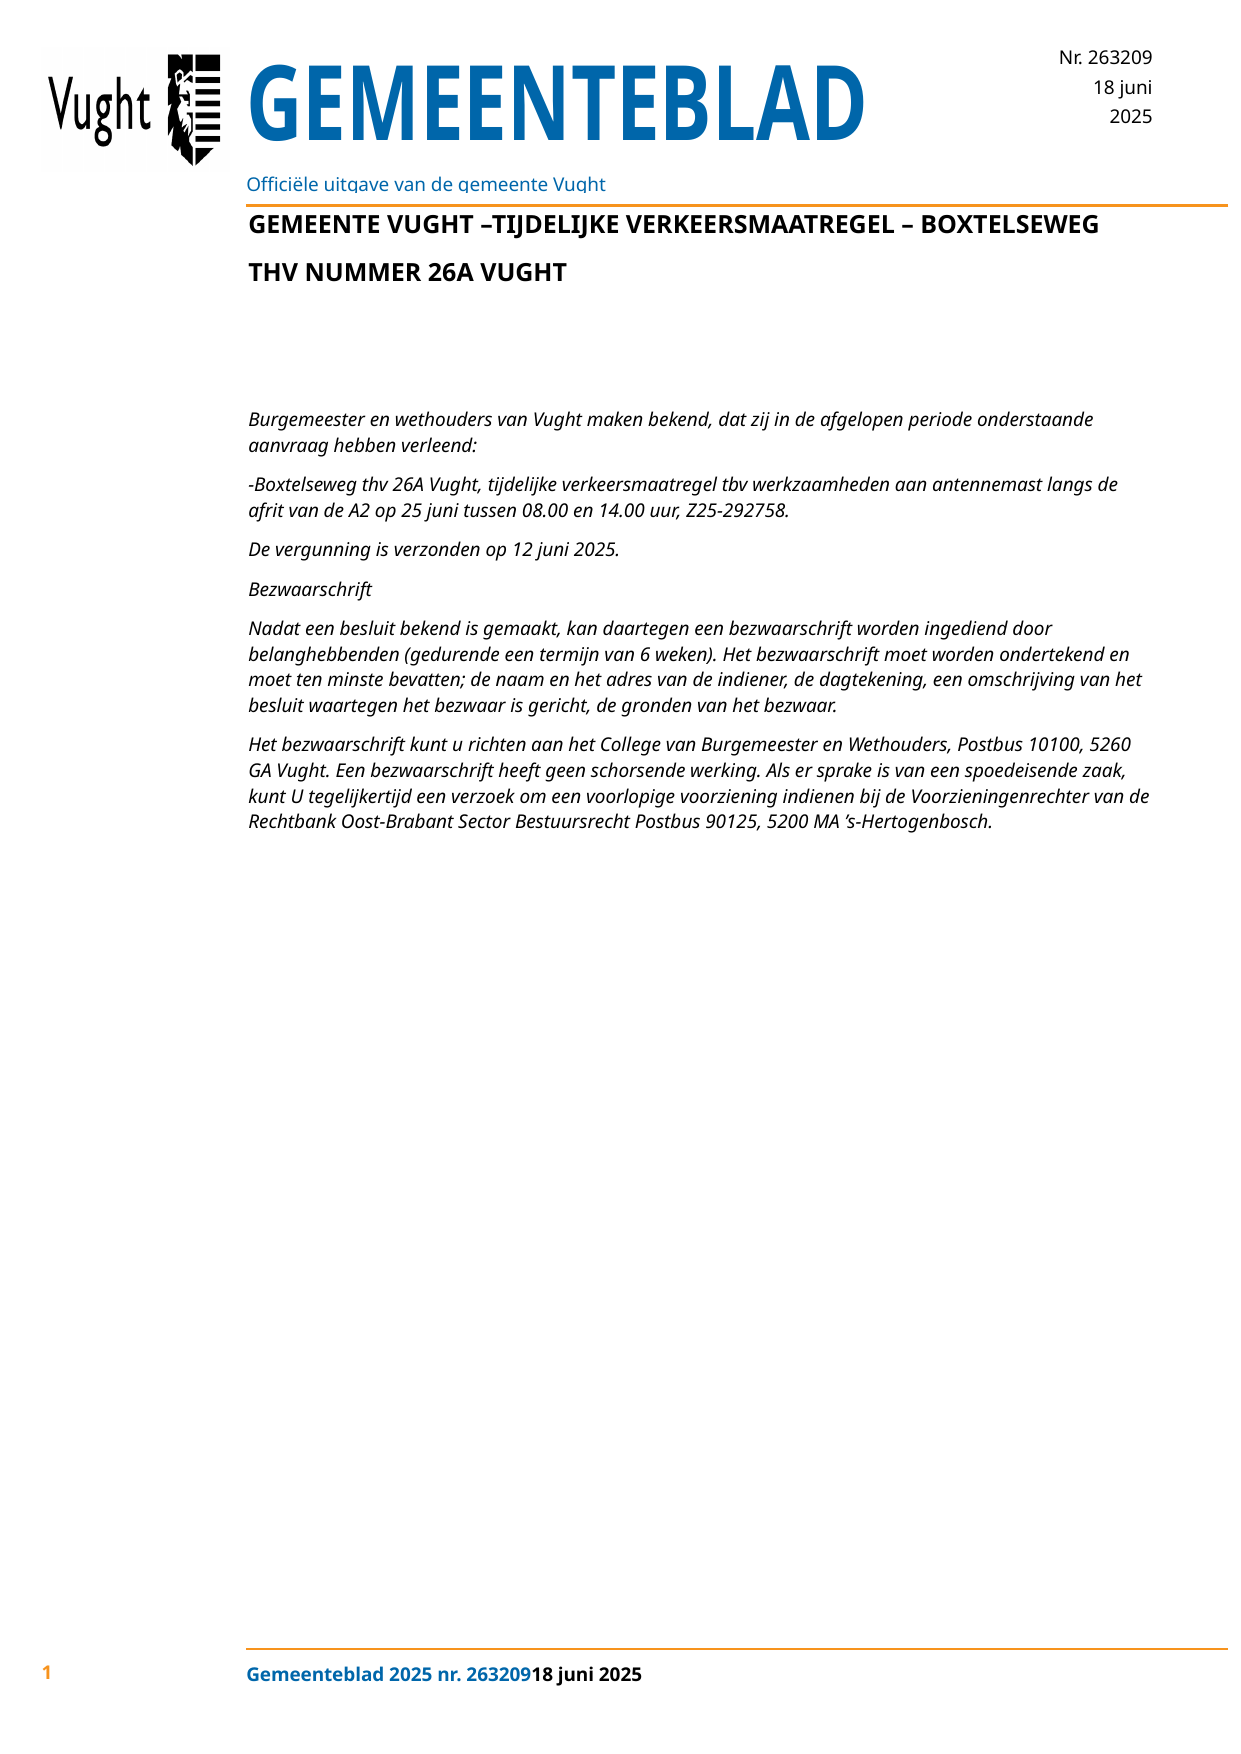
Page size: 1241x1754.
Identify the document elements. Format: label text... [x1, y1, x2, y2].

text Het bezwaarschrift kunt u richten aan het College van Burgemeester en Wethouders, Postbus 10100, 5260 GA Vught. Een bezwaarschrift heeft geen schorsende werking. Als er sprake is van een spoedeisende zaak, kunt U tegelijkertijd een verzoek om een voorlopige voorziening indienen bij de Voorzieningenrechter van de Rechtbank Oost-Brabant Sector Bestuursrecht Postbus 90125, 5200 MA ’s-Hertogenbosch. [248, 731, 1152, 834]
text GEMEENTE VUGHT –TIJDELIJKE VERKEERSMAATREGEL – BOXTELSEWEG THV NUMMER 26A VUGHT [248, 207, 1152, 288]
text Bezwaarschrift [248, 576, 1152, 601]
text -Boxtelseweg thv 26A Vught, tijdelijke verkeersmaatregel tbv werkzaamheden aan antennemast langs de afrit van de A2 op 25 juni tussen 08.00 en 14.00 uur, Z25-292758. [248, 471, 1152, 523]
text De vergunning is verzonden op 12 juni 2025. [248, 536, 1152, 562]
picture [41, 47, 231, 172]
text Burgemeester en wethouders van Vught maken bekend, dat zij in de afgelopen periode onderstaande aanvraag hebben verleend: [248, 406, 1152, 458]
text Nadat een besluit bekend is gemaakt, kan daartegen een bezwaarschrift worden ingediend door belanghebbenden (gedurende een termijn van 6 weken). Het bezwaarschrift moet worden ondertekend en moet ten minste bevatten; de naam en het adres van de indiener, de dagtekening, een omschrijving van het besluit waartegen het bezwaar is gericht, de gronden van het bezwaar. [248, 615, 1152, 718]
